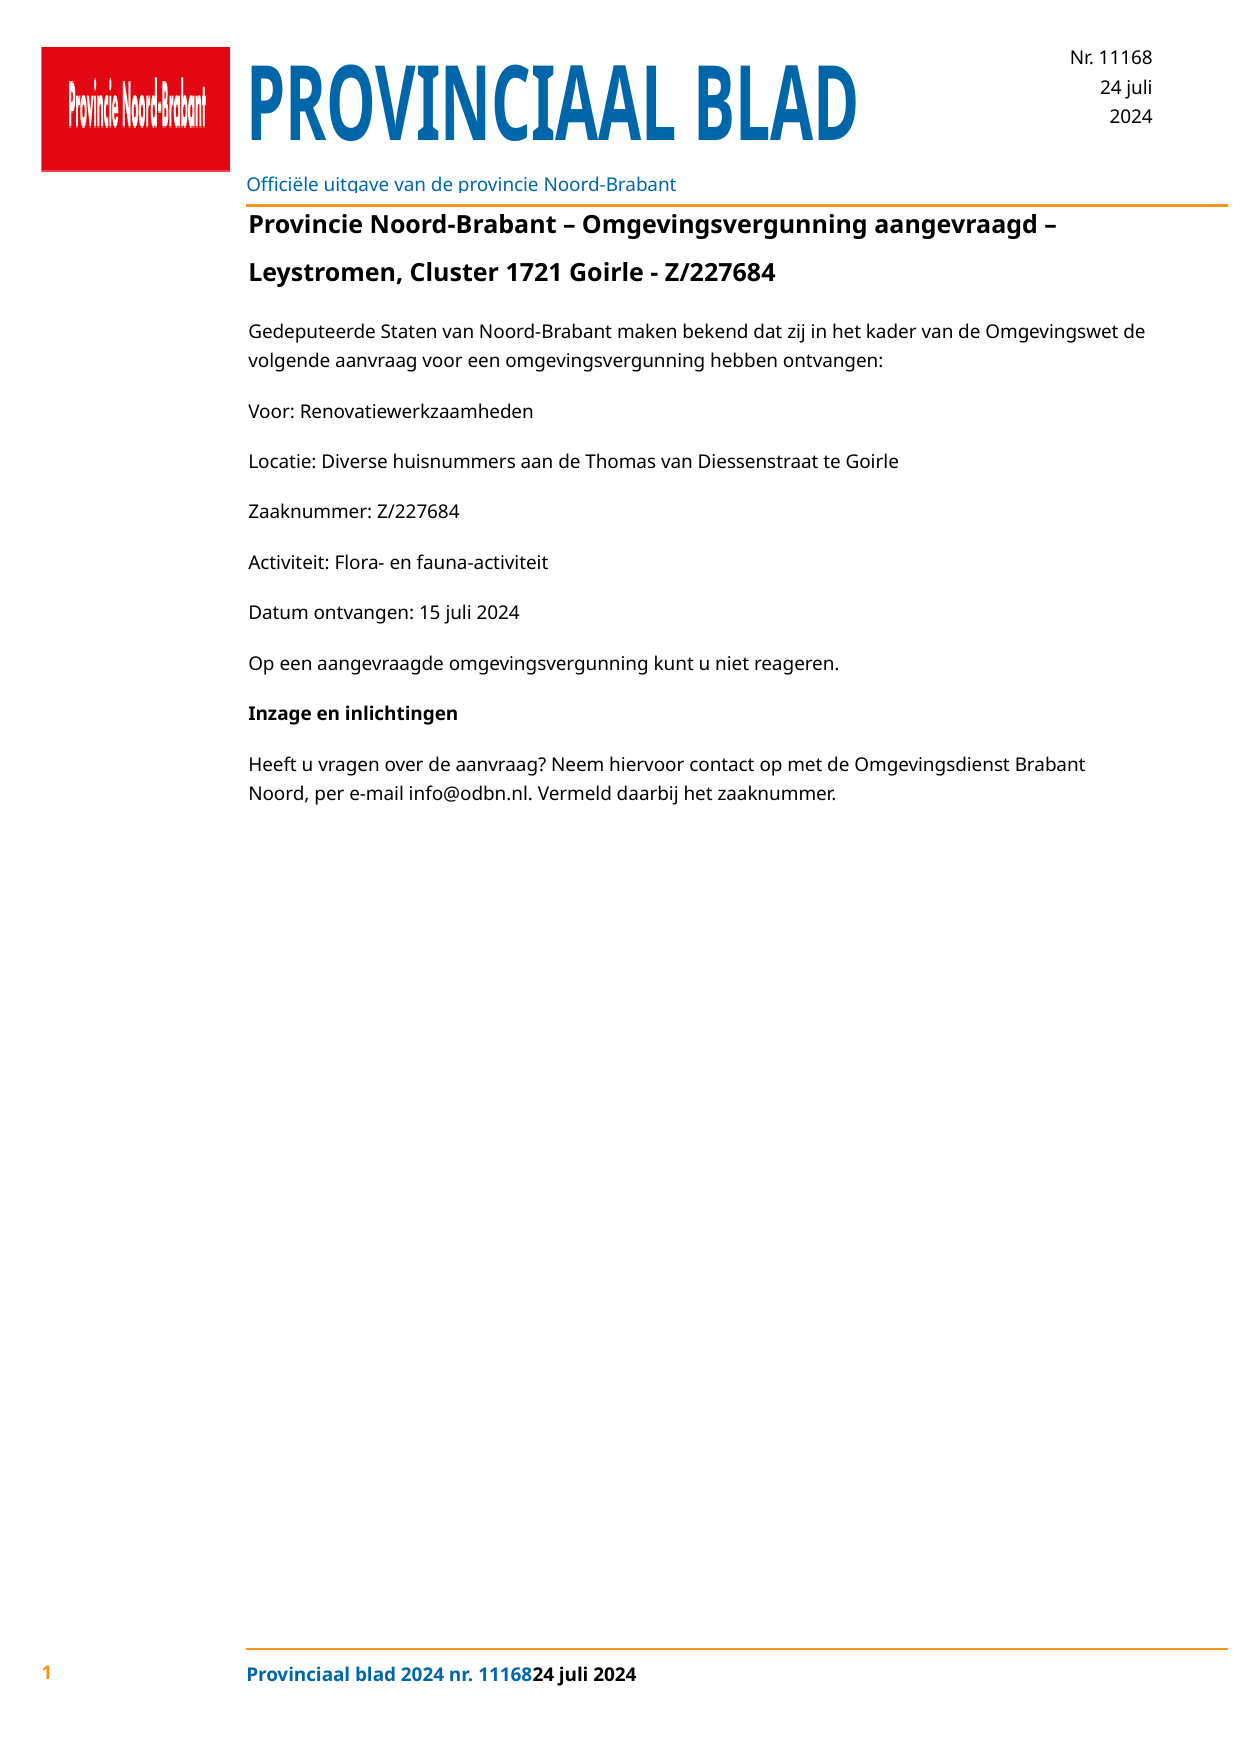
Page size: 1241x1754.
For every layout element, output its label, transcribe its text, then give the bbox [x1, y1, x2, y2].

text Locatie: Diverse huisnummers aan de Thomas van Diessenstraat te Goirle [248, 448, 1152, 474]
text Activiteit: Flora- en fauna-activiteit [248, 549, 1152, 575]
text Gedeputeerde Staten van Noord-Brabant maken bekend dat zij in het kader van de Omgevingswet de volgende aanvraag voor een omgevingsvergunning hebben ontvangen: [248, 318, 1152, 373]
text Op een aangevraagde omgevingsvergunning kunt u niet reageren. [248, 650, 1152, 676]
text Datum ontvangen: 15 juli 2024 [248, 599, 1152, 625]
text Inzage en inlichtingen [248, 700, 1152, 726]
picture [41, 47, 231, 172]
text Heeft u vragen over de aanvraag? Neem hiervoor contact op met de Omgevingsdienst Brabant Noord, per e-mail info@odbn.nl. Vermeld daarbij het zaaknummer. [248, 751, 1152, 806]
text Provincie Noord-Brabant – Omgevingsvergunning aangevraagd – Leystromen, Cluster 1721 Goirle - Z/227684 [248, 207, 1152, 288]
text Zaaknummer: Z/227684 [248, 499, 1152, 524]
text Voor: Renovatiewerkzaamheden [248, 398, 1152, 424]
